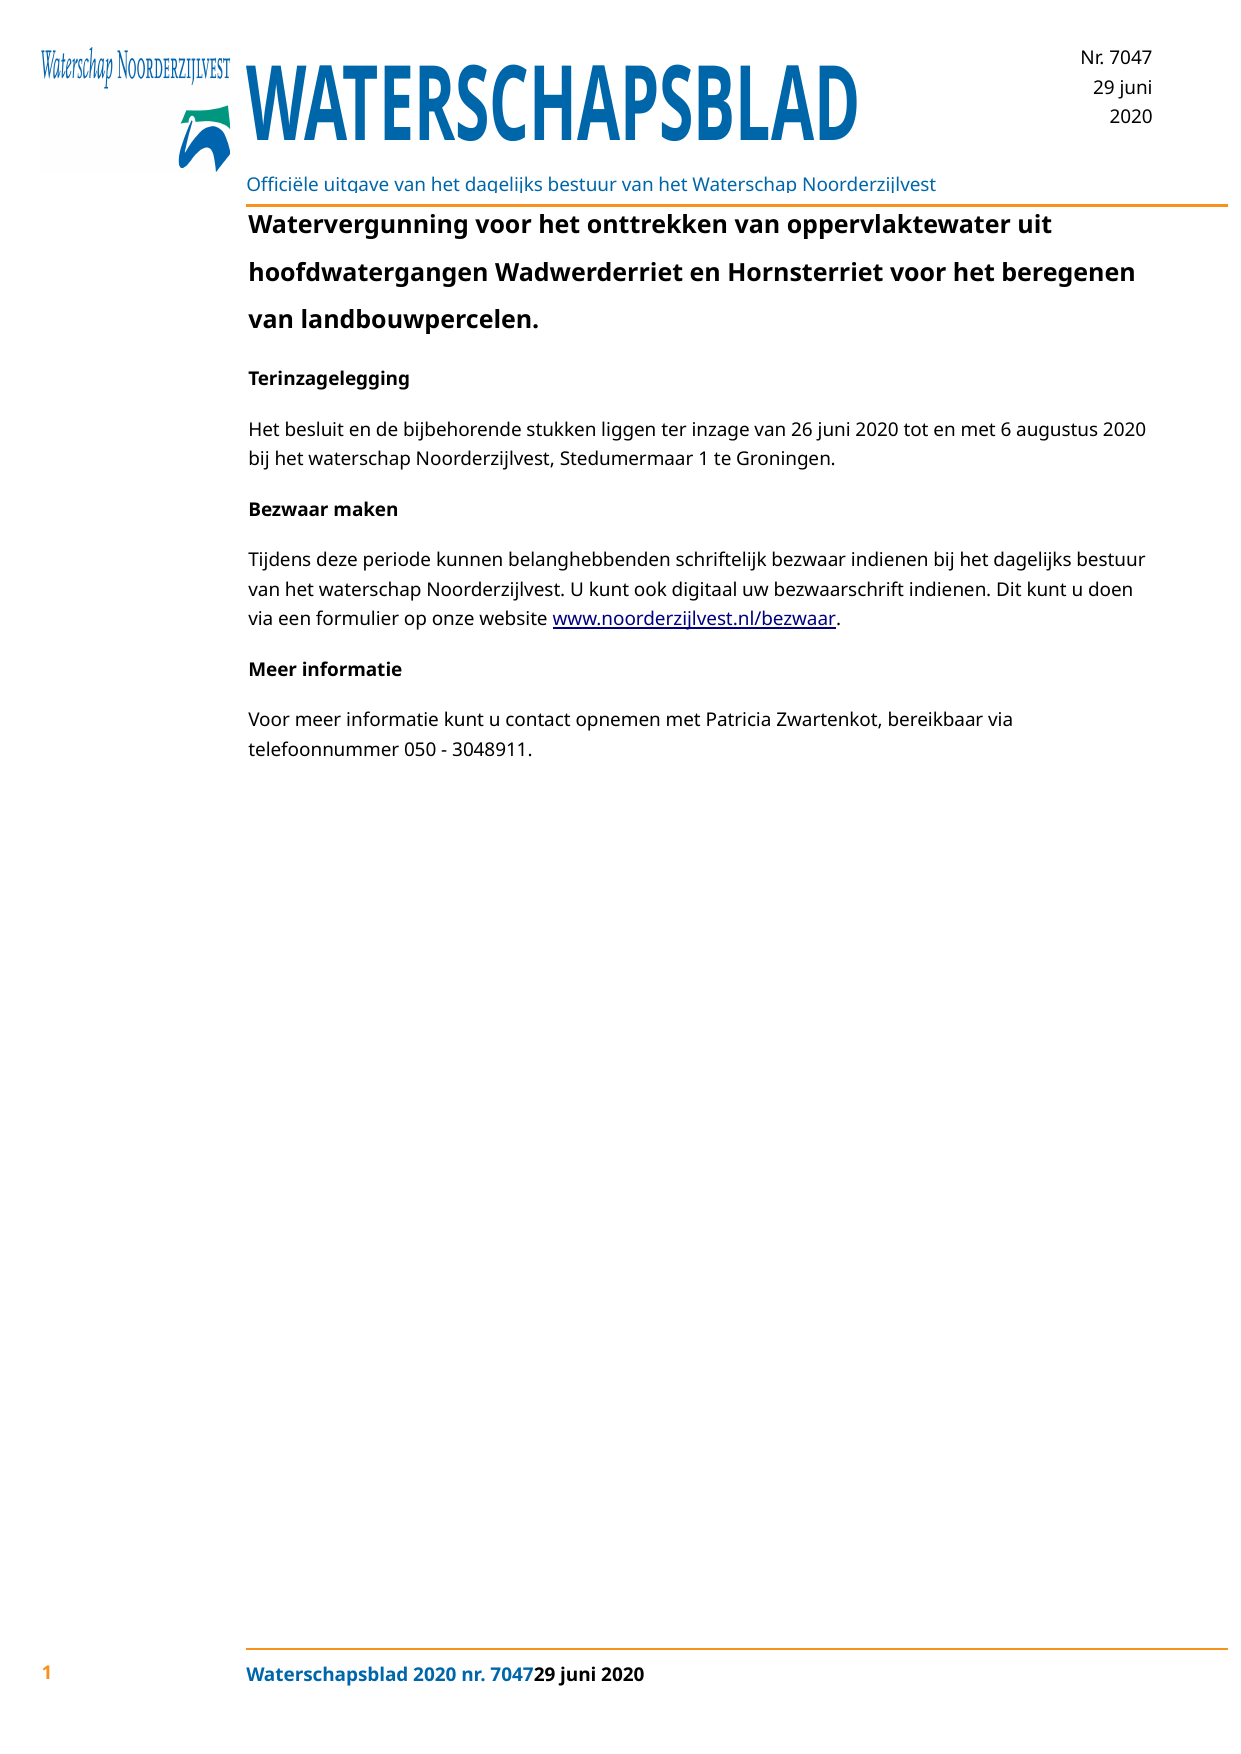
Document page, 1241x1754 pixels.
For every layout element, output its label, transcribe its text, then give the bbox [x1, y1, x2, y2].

text Terinzagelegging [248, 366, 1152, 391]
text Bezwaar maken [248, 496, 1152, 522]
text Meer informatie [248, 656, 1152, 682]
text Het besluit en de bijbehorende stukken liggen ter inzage van 26 juni 2020 tot en met 6 augustus 2020 bij het waterschap Noorderzijlvest, Stedumermaar 1 te Groningen. [248, 416, 1152, 471]
text Voor meer informatie kunt u contact opnemen met Patricia Zwartenkot, bereikbaar via telefoonnummer 050 - 3048911. [248, 706, 1152, 762]
picture [41, 47, 231, 172]
text Tijdens deze periode kunnen belanghebbenden schriftelijk bezwaar indienen bij het dagelijks bestuur van het waterschap Noorderzijlvest. U kunt ook digitaal uw bezwaarschrift indienen. Dit kunt u doen via een formulier op onze website www.noorderzijlvest.nl/bezwaar. [248, 546, 1152, 631]
text Watervergunning voor het onttrekken van oppervlaktewater uit hoofdwatergangen Wadwerderriet en Hornsterriet voor het beregenen van landbouwpercelen. [248, 207, 1152, 336]
